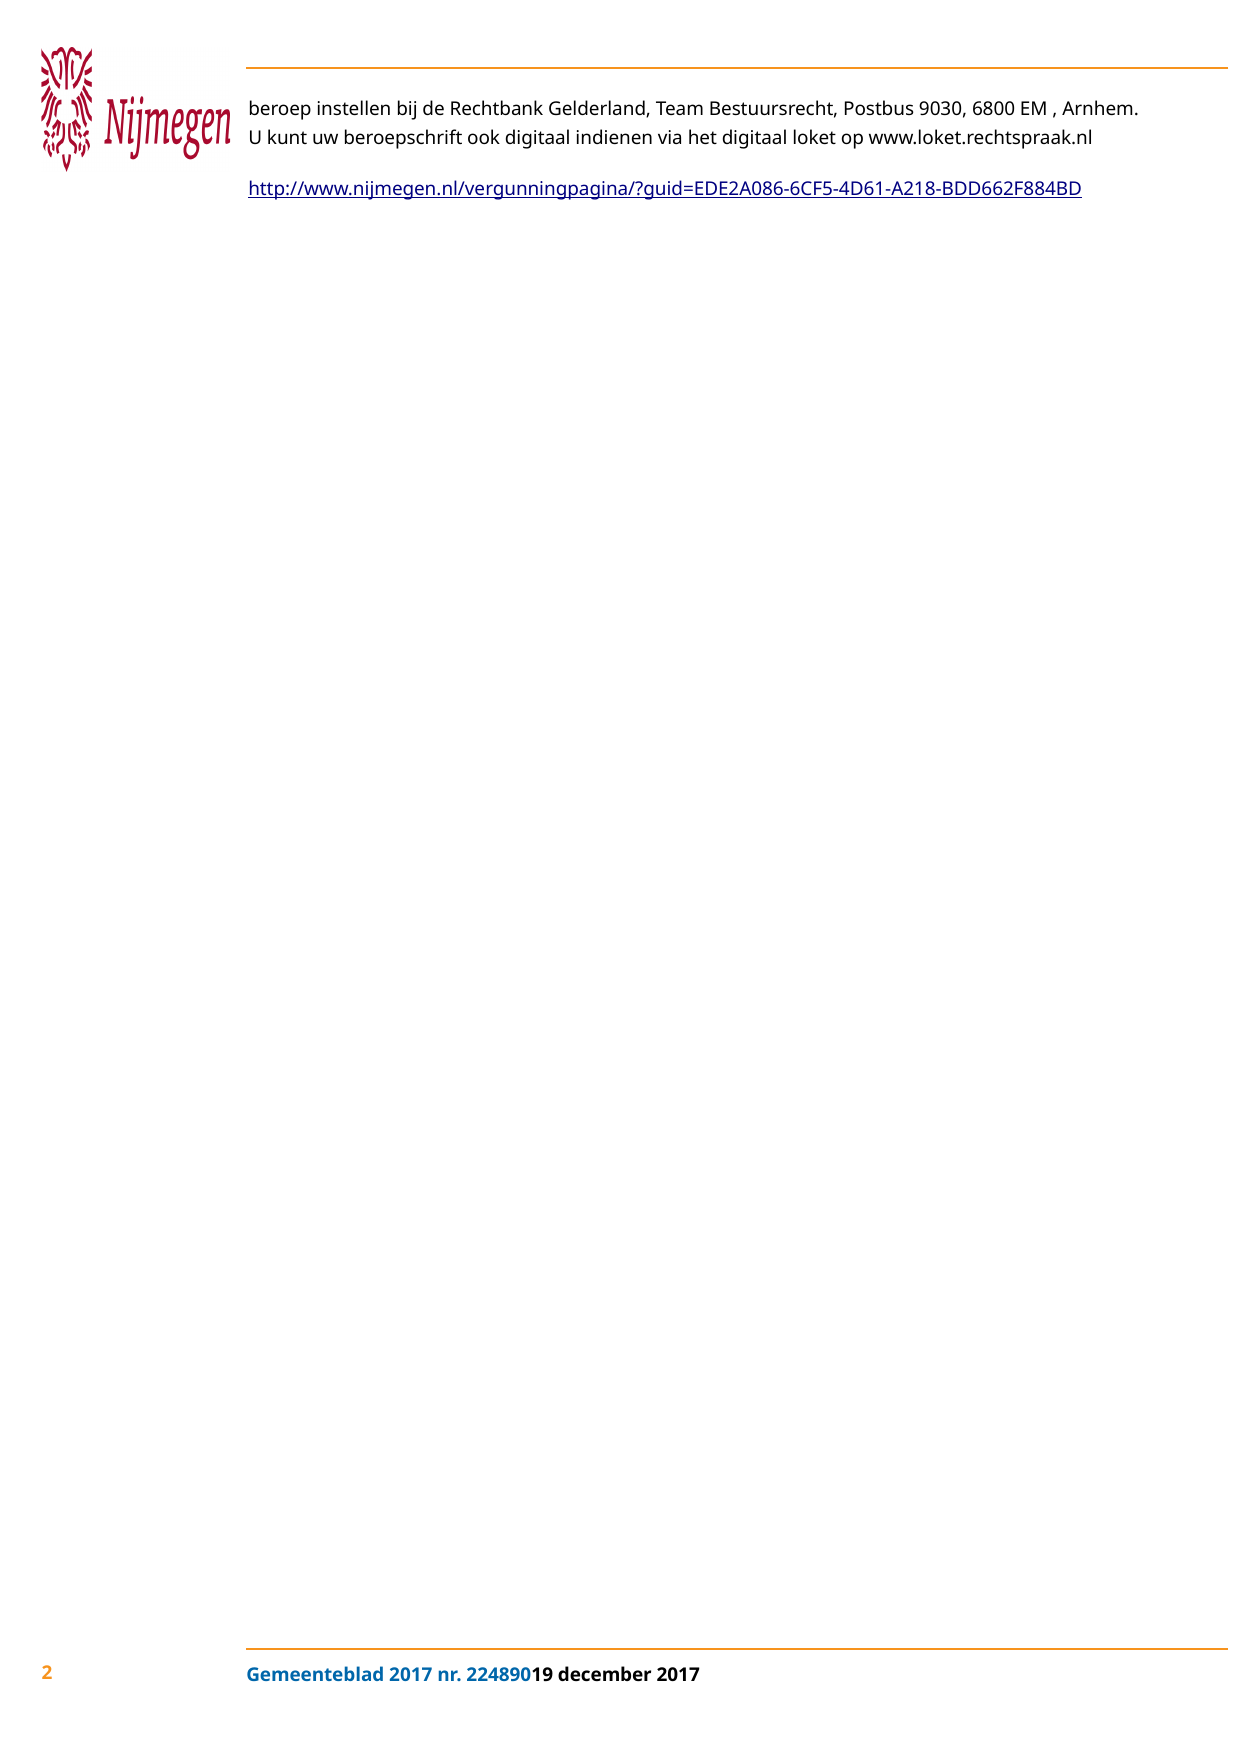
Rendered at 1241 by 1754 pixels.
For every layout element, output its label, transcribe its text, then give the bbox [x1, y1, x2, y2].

text http://www.nijmegen.nl/vergunningpagina/?guid=EDE2A086-6CF5-4D61-A218-BDD662F884BD [248, 175, 1152, 201]
text beroep instellen bij de Rechtbank Gelderland, Team Bestuursrecht, Postbus 9030, 6800 EM , Arnhem. U kunt uw beroepschrift ook digitaal indienen via het digitaal loket op www.loket.rechtspraak.nl [248, 95, 1152, 150]
picture [41, 47, 231, 172]
